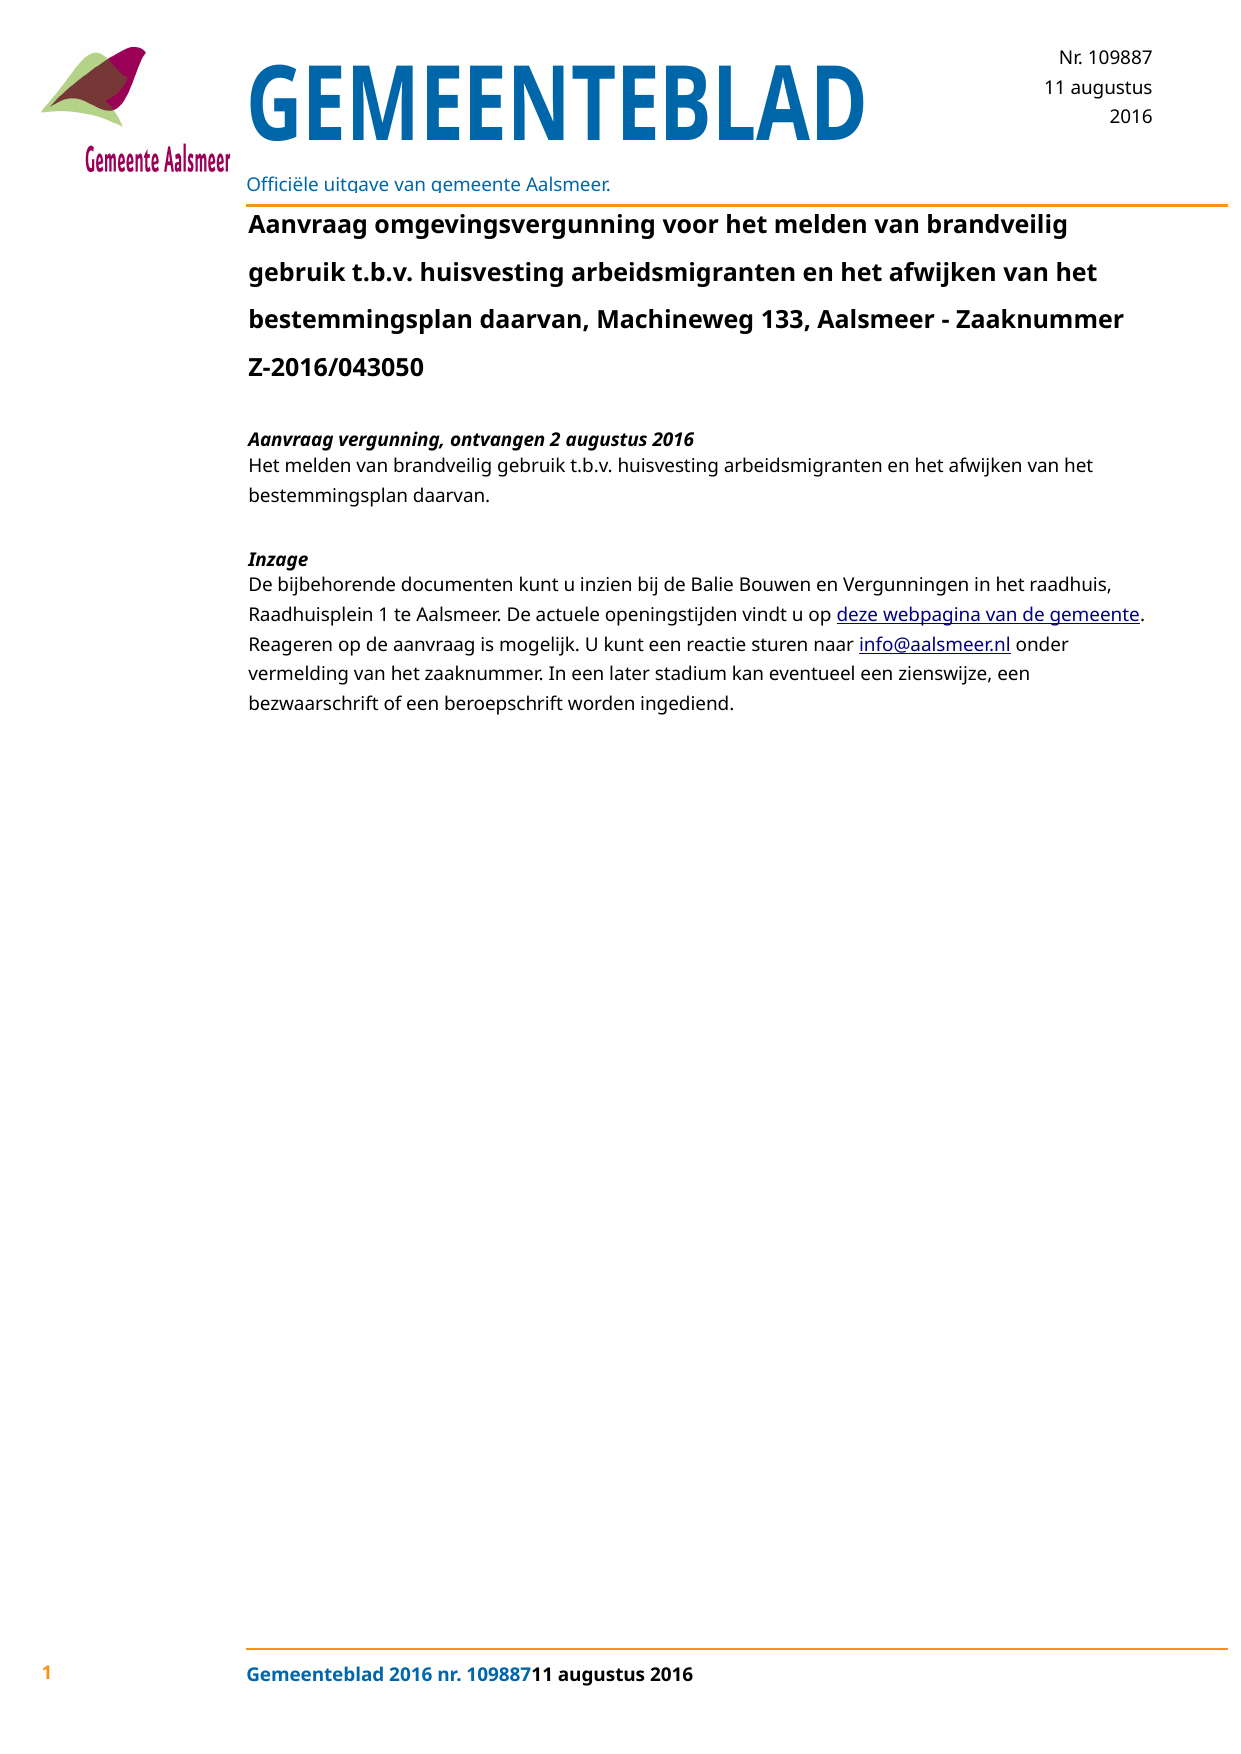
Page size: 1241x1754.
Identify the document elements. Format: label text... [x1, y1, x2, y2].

text ​ [248, 740, 1152, 766]
text Inzage [248, 546, 1152, 572]
text Aanvraag omgevingsvergunning voor het melden van brandveilig gebruik t.b.v. huisvesting arbeidsmigranten en het afwijken van het bestemmingsplan daarvan, Machineweg 133, Aalsmeer - Zaaknummer Z-2016/043050 [248, 207, 1152, 384]
picture [41, 47, 231, 172]
text Aanvraag vergunning, ontvangen 2 augustus 2016 [248, 427, 1152, 452]
text De bijbehorende documenten kunt u inzien bij de Balie Bouwen en Vergunningen in het raadhuis, Raadhuisplein 1 te Aalsmeer. De actuele openingstijden vindt u op deze webpagina van de gemeente. Reageren op de aanvraag is mogelijk. U kunt een reactie sturen naar info@aalsmeer.nl onder vermelding van het zaaknummer. In een later stadium kan eventueel een zienswijze, een bezwaarschrift of een beroepschrift worden ingediend. [248, 572, 1152, 716]
text Het melden van brandveilig gebruik t.b.v. huisvesting arbeidsmigranten en het afwijken van het bestemmingsplan daarvan. [248, 452, 1152, 508]
